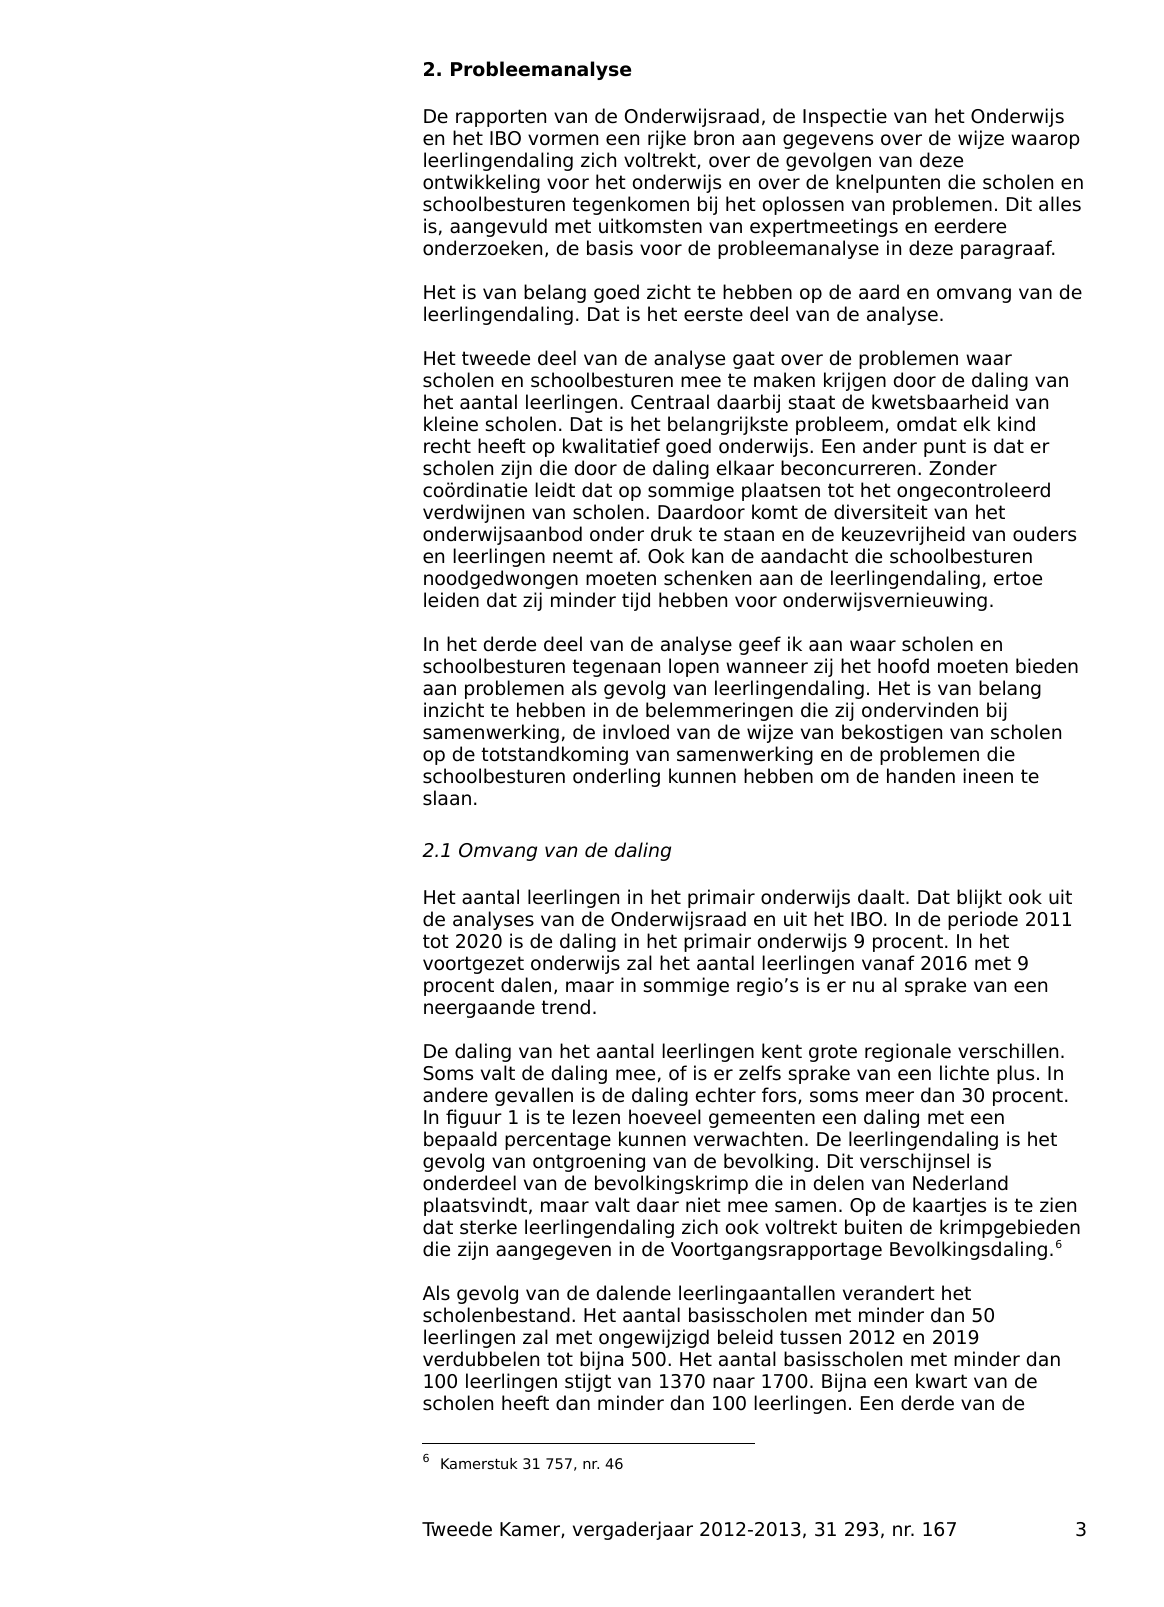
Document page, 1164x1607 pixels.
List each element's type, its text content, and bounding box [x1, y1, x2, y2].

subtitle 2.1 Omvang van de daling [422, 840, 1087, 862]
text Als gevolg van de dalende leerlingaantallen verandert het scholenbestand. Het aantal basisscholen met minder dan 50 leerlingen zal met ongewijzigd beleid tussen 2012 en 2019 verdubbelen tot bijna 500. Het aantal basisscholen met minder dan 100 leerlingen stijgt van 1370 naar 1700. Bijna een kwart van de scholen heeft dan minder dan 100 leerlingen. Een derde van de [422, 1283, 1087, 1415]
text De daling van het aantal leerlingen kent grote regionale verschillen. Soms valt de daling mee, of is er zelfs sprake van een lichte plus. In andere gevallen is de daling echter fors, soms meer dan 30 procent. In figuur 1 is te lezen hoeveel gemeenten een daling met een bepaald percentage kunnen verwachten. De leerlingendaling is het gevolg van ontgroening van de bevolking. Dit verschijnsel is onderdeel van de bevolkingskrimp die in delen van Nederland plaatsvindt, maar valt daar niet mee samen. Op de kaartjes is te zien dat sterke leerlingendaling zich ook voltrekt buiten de krimpgebieden die zijn aangegeven in de Voortgangsrapportage Bevolkingsdaling. [422, 1041, 1087, 1261]
text Het aantal leerlingen in het primair onderwijs daalt. Dat blijkt ook uit de analyses van de Onderwijsraad en uit het IBO. In de periode 2011 tot 2020 is de daling in het primair onderwijs 9 procent. In het voortgezet onderwijs zal het aantal leerlingen vanaf 2016 met 9 procent dalen, maar in sommige regio’s is er nu al sprake van een neergaande trend. [422, 887, 1087, 1019]
text In het derde deel van de analyse geef ik aan waar scholen en schoolbesturen tegenaan lopen wanneer zij het hoofd moeten bieden aan problemen als gevolg van leerlingendaling. Het is van belang inzicht te hebben in de belemmeringen die zij ondervinden bij samenwerking, de invloed van de wijze van bekostigen van scholen op de totstandkoming van samenwerking en de problemen die schoolbesturen onderling kunnen hebben om de handen ineen te slaan. [422, 634, 1087, 810]
text Het tweede deel van de analyse gaat over de problemen waar scholen en schoolbesturen mee te maken krijgen door de daling van het aantal leerlingen. Centraal daarbij staat de kwetsbaarheid van kleine scholen. Dat is het belangrijkste probleem, omdat elk kind recht heeft op kwalitatief goed onderwijs. Een ander punt is dat er scholen zijn die door de daling elkaar beconcurreren. Zonder coördinatie leidt dat op sommige plaatsen tot het ongecontroleerd verdwijnen van scholen. Daardoor komt de diversiteit van het onderwijsaanbod onder druk te staan en de keuzevrijheid van ouders en leerlingen neemt af. Ook kan de aandacht die schoolbesturen noodgedwongen moeten schenken aan de leerlingendaling, ertoe leiden dat zij minder tijd hebben voor onderwijsvernieuwing. [422, 348, 1087, 612]
text Het is van belang goed zicht te hebben op de aard en omvang van de leerlingendaling. Dat is het eerste deel van de analyse. [422, 282, 1087, 326]
text De rapporten van de Onderwijsraad, de Inspectie van het Onderwijs en het IBO vormen een rijke bron aan gegevens over de wijze waarop leerlingendaling zich voltrekt, over de gevolgen van deze ontwikkeling voor het onderwijs en over de knelpunten die scholen en schoolbesturen tegenkomen bij het oplossen van problemen. Dit alles is, aangevuld met uitkomsten van expertmeetings en eerdere onderzoeken, de basis voor de probleemanalyse in deze paragraaf. [422, 106, 1087, 260]
subtitle 2. Probleemanalyse [422, 59, 1087, 81]
text Kamerstuk 31 757, nr. 46 [422, 1452, 1087, 1474]
